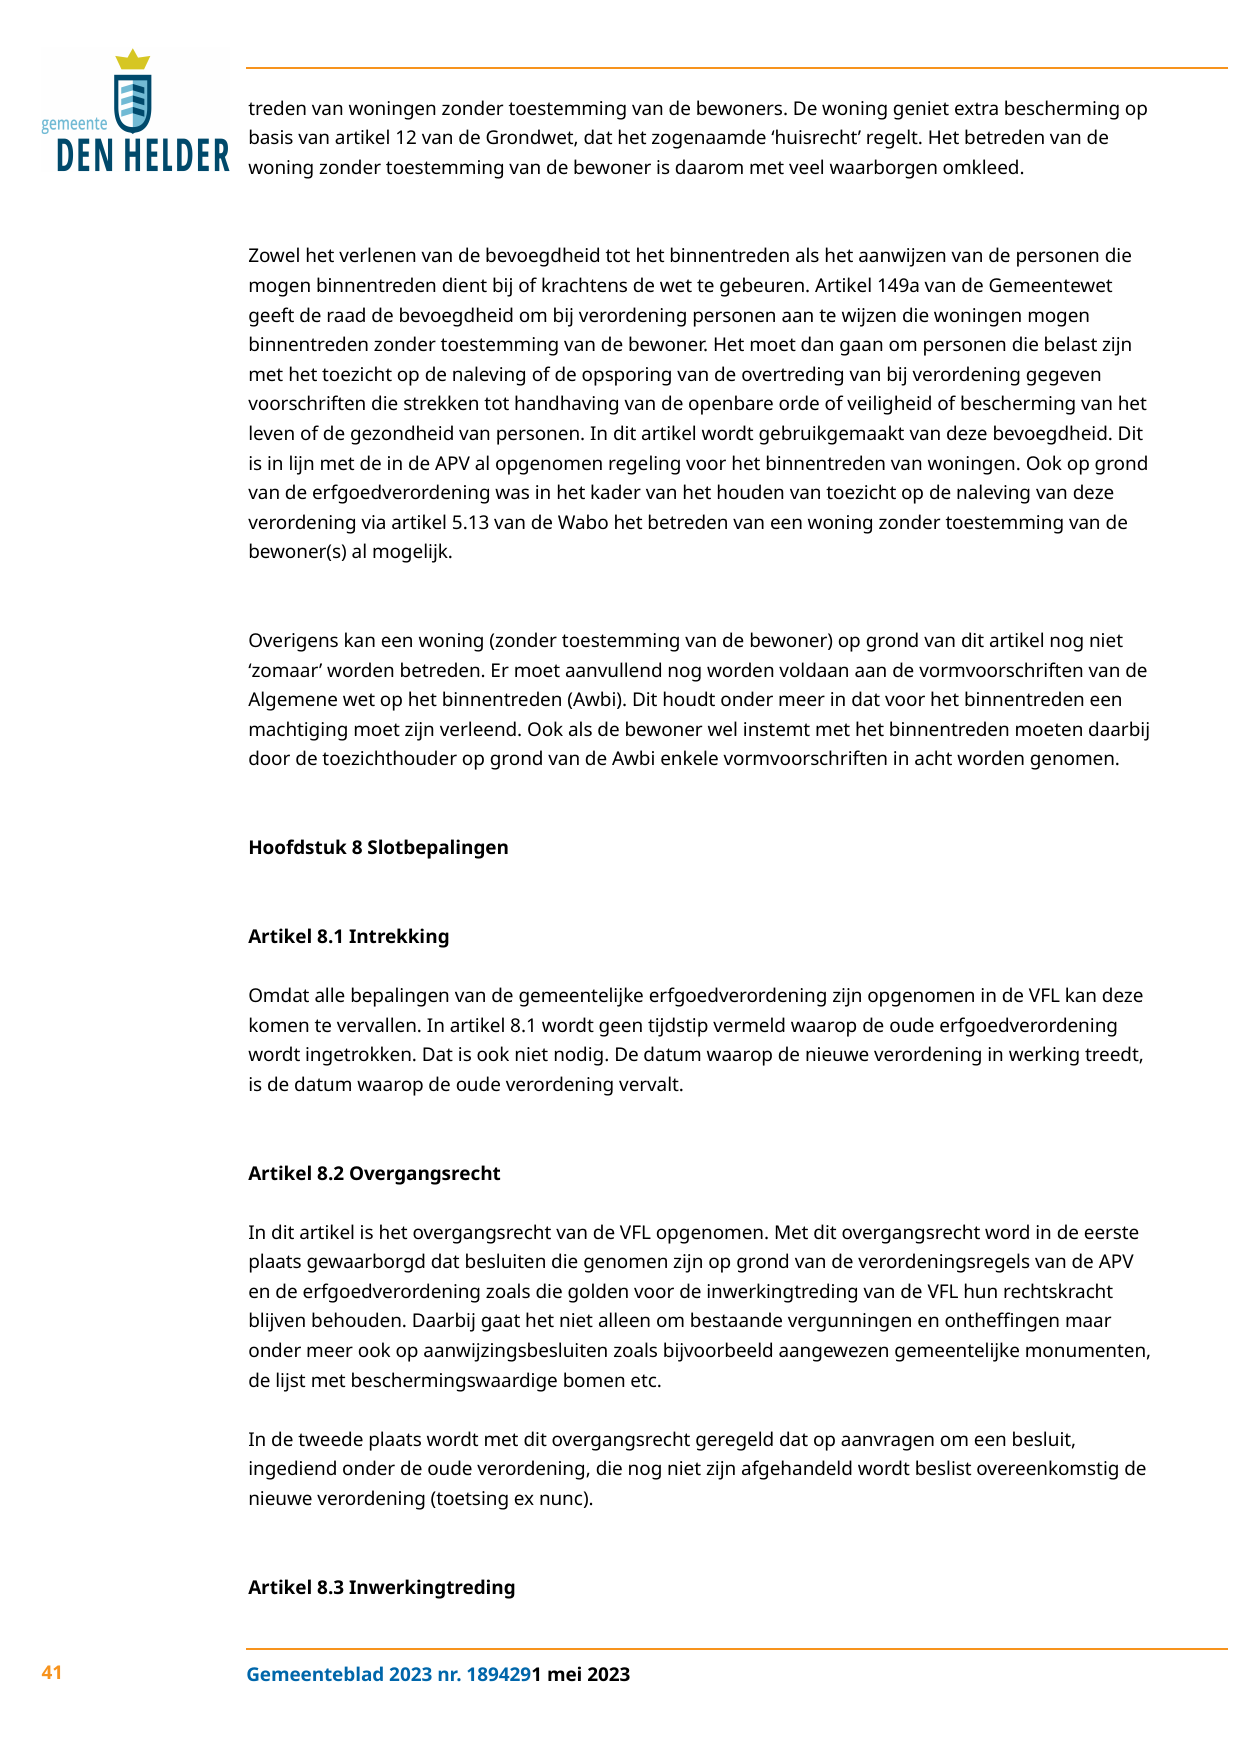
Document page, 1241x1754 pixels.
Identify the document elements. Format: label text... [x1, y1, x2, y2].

text Artikel 8.1 Intrekking [248, 923, 1152, 949]
picture [182, 144, 187, 165]
picture [41, 47, 231, 172]
picture [220, 160, 224, 172]
text In dit artikel is het overgangsrecht van de VFL opgenomen. Met dit overgangsrecht word in de eerste plaats gewaarborgd dat besluiten die genomen zijn op grond van de verordeningsregels van de APV en de erfgoedverordening zoals die golden voor de inwerkingtreding van de VFL hun rechtskracht blijven behouden. Daarbij gaat het niet alleen om bestaande vergunningen en ontheffingen maar onder meer ook op aanwijzingsbesluiten zoals bijvoorbeeld aangewezen gemeentelijke monumenten, de lijst met beschermingswaardige bomen etc. [248, 1219, 1152, 1393]
text Overigens kan een woning (zonder toestemming van de bewoner) op grond van dit artikel nog niet ‘zomaar’ worden betreden. Er moet aanvullend nog worden voldaan aan de vormvoorschriften van de Algemene wet op het binnentreden (Awbi). Dit houdt onder meer in dat voor het binnentreden een machtiging moet zijn verleend. Ook als de bewoner wel instemt met het binnentreden moeten daarbij door de toezichthouder op grond van de Awbi enkele vormvoorschriften in acht worden genomen. [248, 627, 1152, 771]
picture [100, 154, 106, 172]
text Artikel 8.2 Overgangsrecht [248, 1160, 1152, 1186]
picture [63, 144, 68, 165]
text treden van woningen zonder toestemming van de bewoners. De woning geniet extra bescherming op basis van artikel 12 van de Grondwet, dat het zogenaamde ‘huisrecht’ regelt. Het betreden van de woning zonder toestemming van de bewoner is daarom met veel waarborgen omkleed. [248, 95, 1152, 180]
picture [130, 157, 135, 172]
text Omdat alle bepalingen van de gemeentelijke erfgoedverordening zijn opgenomen in de VFL kan deze komen te vervallen. In artikel 8.1 wordt geen tijdstip vermeld waarop de oude erfgoedverordening wordt ingetrokken. Dat is ook niet nodig. De datum waarop de nieuwe verordening in werking treedt, is de datum waarop de oude verordening vervalt. [248, 982, 1152, 1097]
text Hoofdstuk 8 Slotbepalingen [248, 834, 1152, 860]
text In de tweede plaats wordt met dit overgangsrecht geregeld dat op aanvragen om een besluit, ingediend onder de oude verordening, die nog niet zijn afgehandeld wordt beslist overeenkomstig de nieuwe verordening (toetsing ex nunc). [248, 1426, 1152, 1511]
text Artikel 8.3 Inwerkingtreding [248, 1574, 1152, 1600]
text Zowel het verlenen van de bevoegdheid tot het binnentreden als het aanwijzen van de personen die mogen binnentreden dient bij of krachtens de wet te gebeuren. Artikel 149a van de Gemeentewet geeft de raad de bevoegdheid om bij verordening personen aan te wijzen die woningen mogen binnentreden zonder toestemming van de bewoner. Het moet dan gaan om personen die belast zijn met het toezicht op de naleving of de opsporing van de overtreding van bij verordening gegeven voorschriften die strekken tot handhaving van de openbare orde of veiligheid of bescherming van het leven of de gezondheid van personen. In dit artikel wordt gebruikgemaakt van deze bevoegdheid. Dit is in lijn met de in de APV al opgenomen regeling voor het binnentreden van woningen. Ook op grond van de erfgoedverordening was in het kader van het houden van toezicht op de naleving van deze verordening via artikel 5.13 van de Wabo het betreden van een woning zonder toestemming van de bewoner(s) al mogelijk. [248, 243, 1152, 564]
